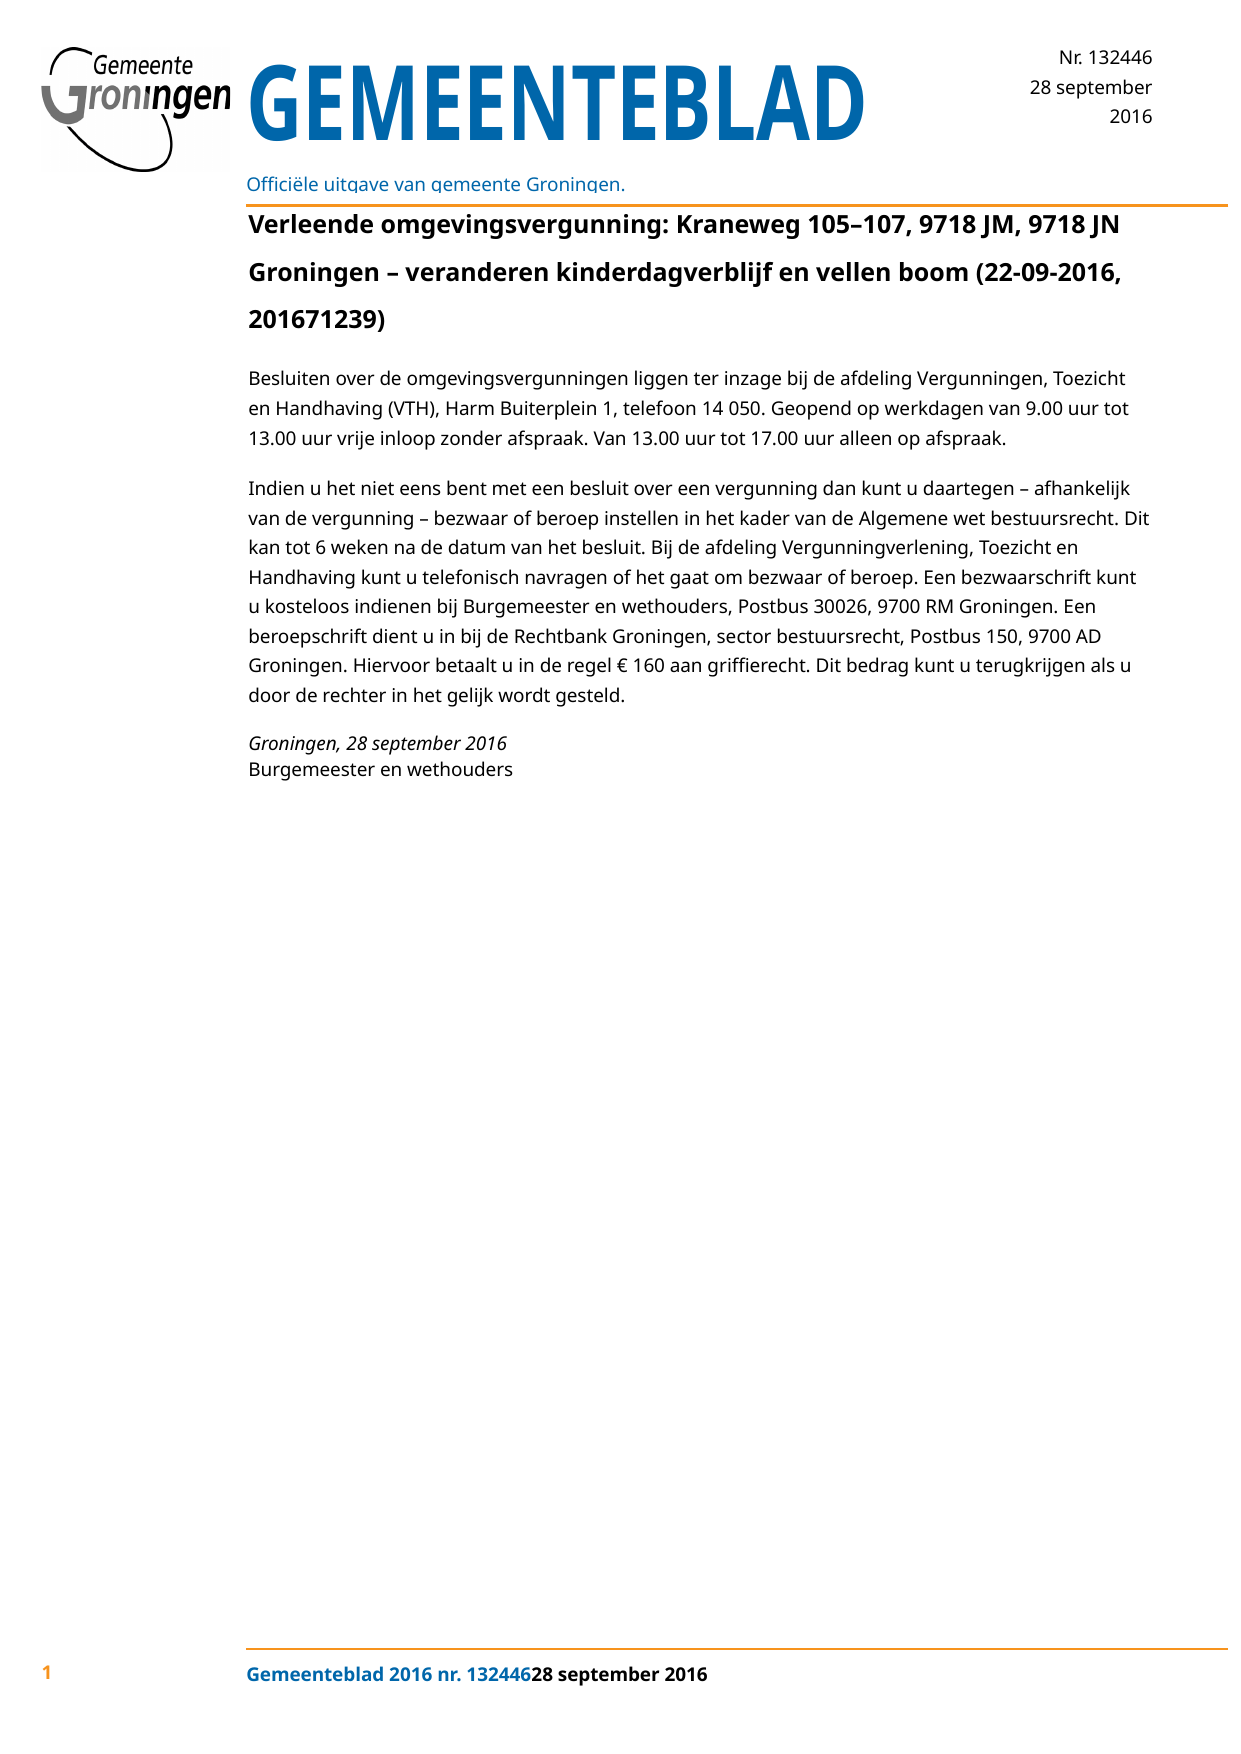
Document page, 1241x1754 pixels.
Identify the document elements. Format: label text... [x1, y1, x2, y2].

text Verleende omgevingsvergunning: Kraneweg 105–107, 9718 JM, 9718 JN Groningen – veranderen kinderdagverblijf en vellen boom (22-09-2016, 201671239) [248, 207, 1152, 336]
text Burgemeester en wethouders [248, 756, 1152, 781]
text Groningen, 28 september 2016 [248, 730, 1152, 756]
picture [41, 47, 231, 172]
text Indien u het niet eens bent met een besluit over een vergunning dan kunt u daartegen – afhankelijk van de vergunning – bezwaar of beroep instellen in het kader van de Algemene wet bestuursrecht. Dit kan tot 6 weken na de datum van het besluit. Bij de afdeling Vergunningverlening, Toezicht en Handhaving kunt u telefonisch navragen of het gaat om bezwaar of beroep. Een bezwaarschrift kunt u kosteloos indienen bij Burgemeester en wethouders, Postbus 30026, 9700 RM Groningen. Een beroepschrift dient u in bij de Rechtbank Groningen, sector bestuursrecht, Postbus 150, 9700 AD Groningen. Hiervoor betaalt u in de regel € 160 aan griffierecht. Dit bedrag kunt u terugkrijgen als u door de rechter in het gelijk wordt gesteld. [248, 475, 1152, 708]
text Besluiten over de omgevingsvergunningen liggen ter inzage bij de afdeling Vergunningen, Toezicht en Handhaving (VTH), Harm Buiterplein 1, telefoon 14 050. Geopend op werkdagen van 9.00 uur tot 13.00 uur vrije inloop zonder afspraak. Van 13.00 uur tot 17.00 uur alleen op afspraak. [248, 366, 1152, 450]
